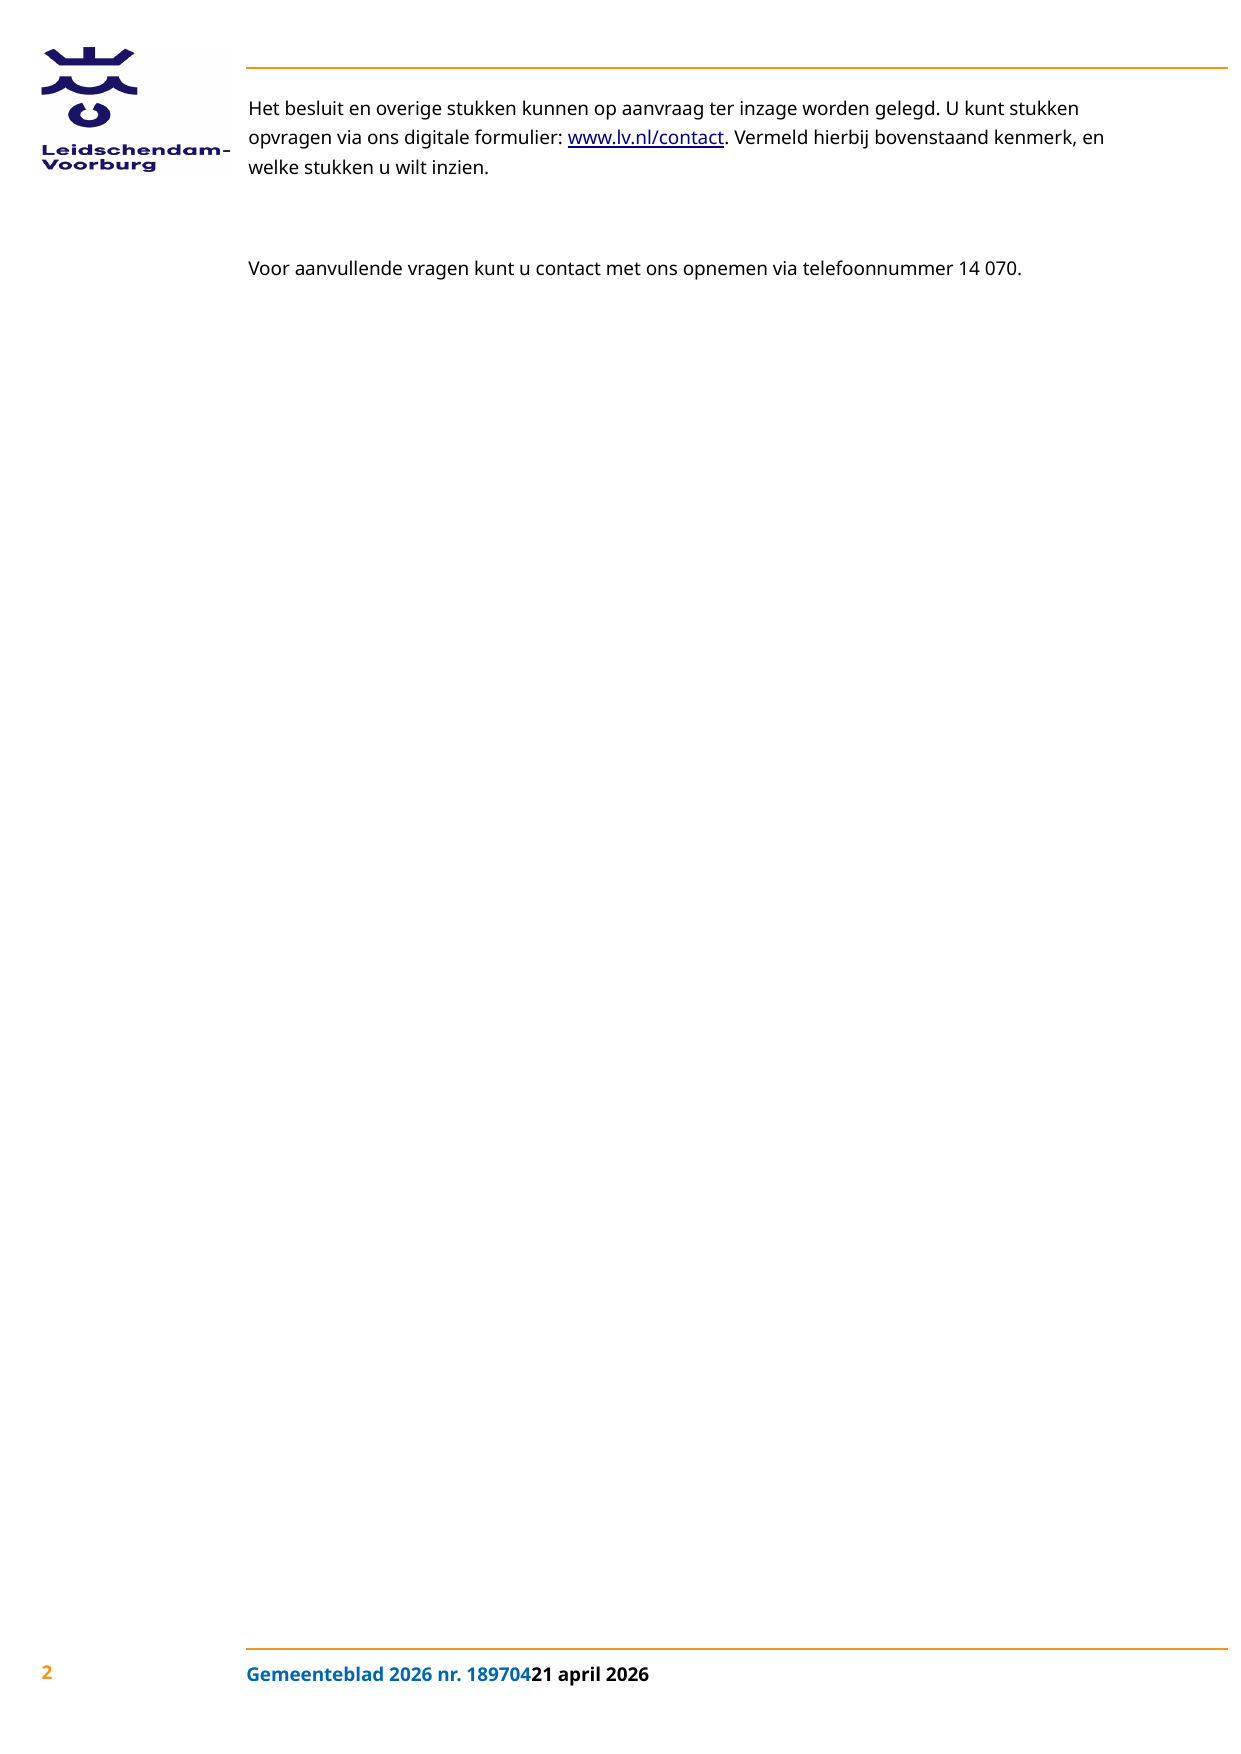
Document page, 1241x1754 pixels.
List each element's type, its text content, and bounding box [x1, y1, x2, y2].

text Voor aanvullende vragen kunt u contact met ons opnemen via telefoonnummer 14 070. [248, 255, 1152, 281]
text Het besluit en overige stukken kunnen op aanvraag ter inzage worden gelegd. U kunt stukken opvragen via ons digitale formulier: www.lv.nl/contact. Vermeld hierbij bovenstaand kenmerk, en welke stukken u wilt inzien. [248, 95, 1152, 180]
picture [41, 47, 231, 172]
